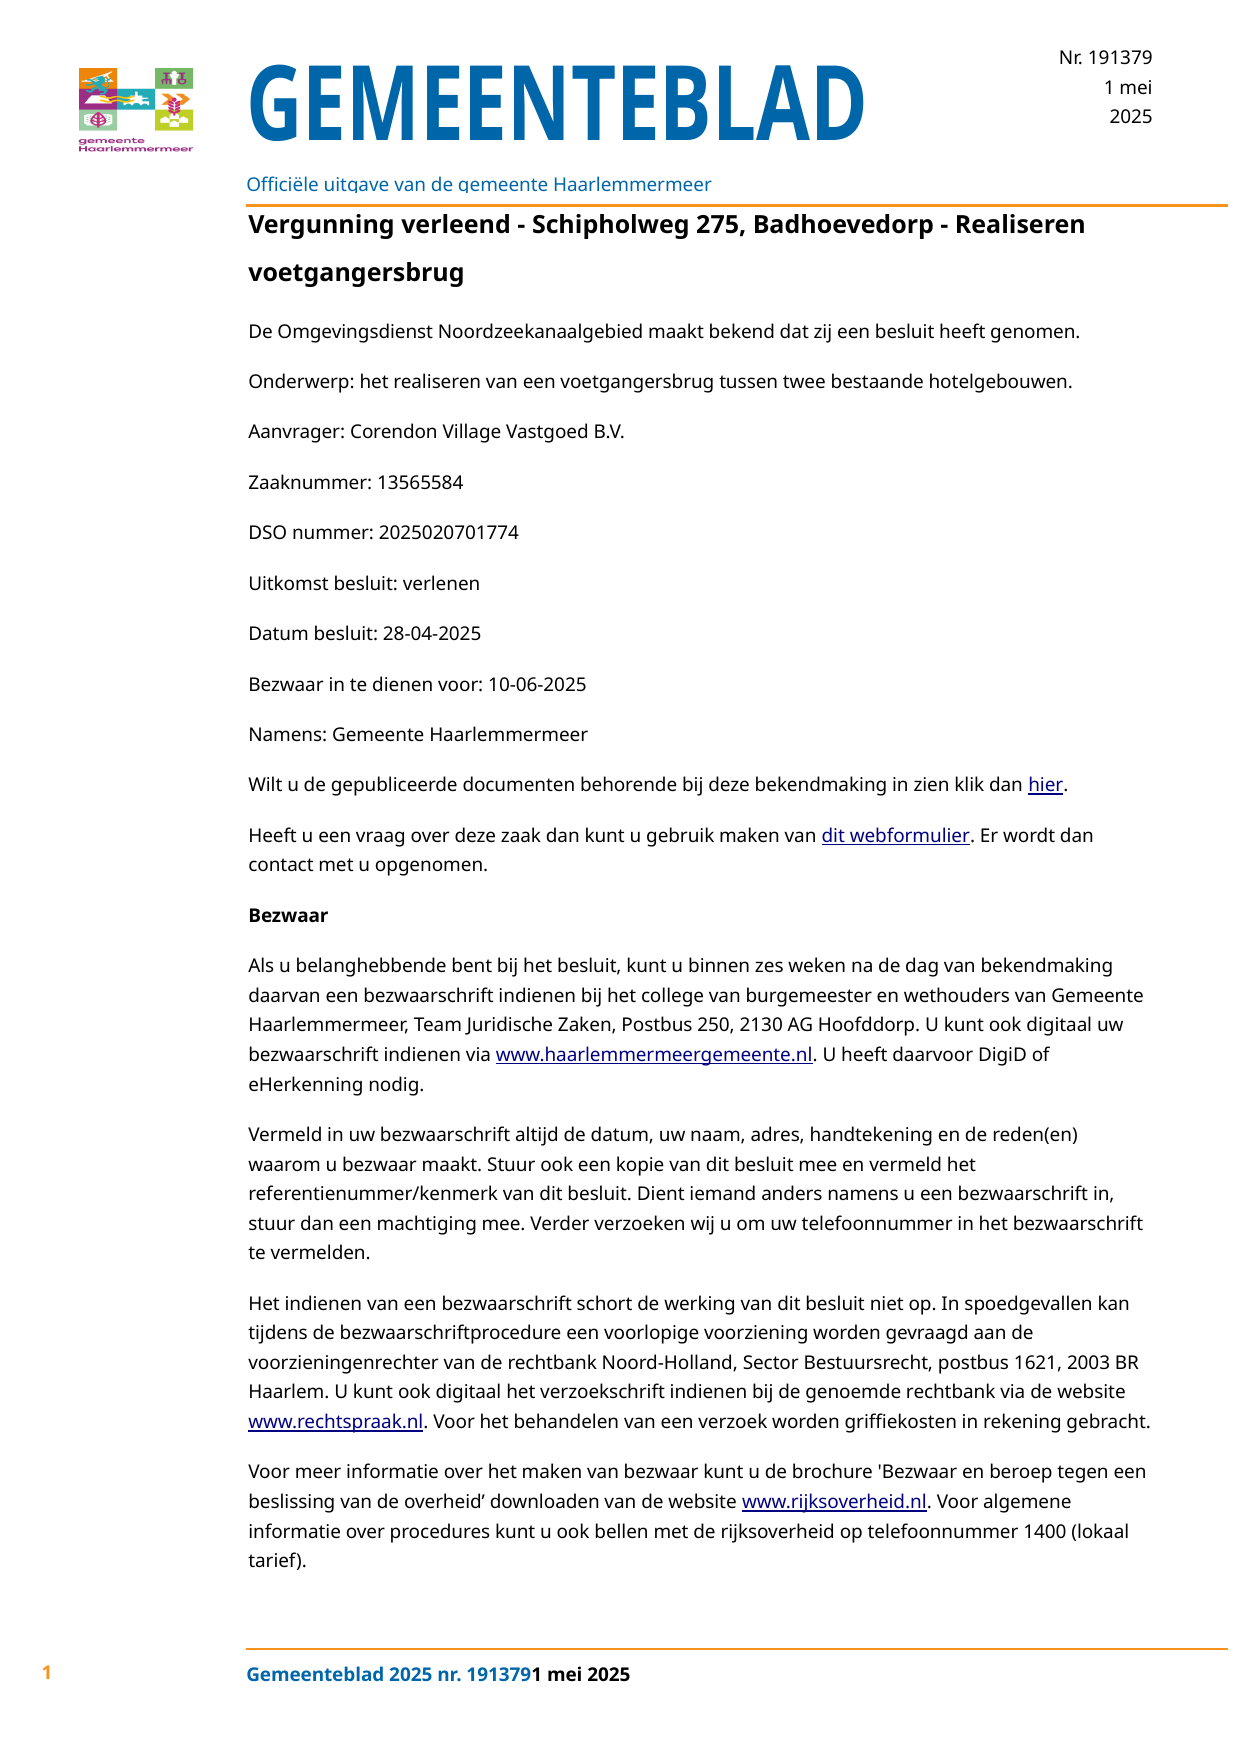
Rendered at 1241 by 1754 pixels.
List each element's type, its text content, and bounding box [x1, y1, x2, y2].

text Het indienen van een bezwaarschrift schort de werking van dit besluit niet op. In spoedgevallen kan tijdens de bezwaarschriftprocedure een voorlopige voorziening worden gevraagd aan de voorzieningenrechter van de rechtbank Noord-Holland, Sector Bestuursrecht, postbus 1621, 2003 BR Haarlem. U kunt ook digitaal het verzoekschrift indienen bij de genoemde rechtbank via de website www.rechtspraak.nl. Voor het behandelen van een verzoek worden griffiekosten in rekening gebracht. [248, 1290, 1152, 1434]
text De Omgevingsdienst Noordzeekanaalgebied maakt bekend dat zij een besluit heeft genomen. [248, 318, 1152, 344]
text DSO nummer: 2025020701774 [248, 519, 1152, 545]
text Vergunning verleend - Schipholweg 275, Badhoevedorp - Realiseren voetgangersbrug [248, 207, 1152, 288]
picture [41, 47, 231, 172]
text Heeft u een vraag over deze zaak dan kunt u gebruik maken van dit webformulier. Er wordt dan contact met u opgenomen. [248, 822, 1152, 877]
text Onderwerp: het realiseren van een voetgangersbrug tussen twee bestaande hotelgebouwen. [248, 368, 1152, 394]
text Als u belanghebbende bent bij het besluit, kunt u binnen zes weken na de dag van bekendmaking daarvan een bezwaarschrift indienen bij het college van burgemeester en wethouders van Gemeente Haarlemmermeer, Team Juridische Zaken, Postbus 250, 2130 AG Hoofddorp. U kunt ook digitaal uw bezwaarschrift indienen via www.haarlemmermeergemeente.nl. U heeft daarvoor DigiD of eHerkenning nodig. [248, 952, 1152, 1097]
text Wilt u de gepubliceerde documenten behorende bij deze bekendmaking in zien klik dan hier. [248, 772, 1152, 797]
text Uitkomst besluit: verlenen [248, 570, 1152, 596]
text Aanvrager: Corendon Village Vastgoed B.V. [248, 419, 1152, 444]
text Datum besluit: 28-04-2025 [248, 620, 1152, 646]
text Bezwaar in te dienen voor: 10-06-2025 [248, 671, 1152, 697]
text Bezwaar [248, 902, 1152, 928]
text Zaaknummer: 13565584 [248, 469, 1152, 495]
text Namens: Gemeente Haarlemmermeer [248, 721, 1152, 747]
text Voor meer informatie over het maken van bezwaar kunt u de brochure 'Bezwaar en beroep tegen een beslissing van de overheid’ downloaden van de website www.rijksoverheid.nl. Voor algemene informatie over procedures kunt u ook bellen met de rijksoverheid op telefoonnummer 1400 (lokaal tarief). [248, 1459, 1152, 1573]
text Vermeld in uw bezwaarschrift altijd de datum, uw naam, adres, handtekening en de reden(en) waarom u bezwaar maakt. Stuur ook een kopie van dit besluit mee en vermeld het referentienummer/kenmerk van dit besluit. Dient iemand anders namens u een bezwaarschrift in, stuur dan een machtiging mee. Verder verzoeken wij u om uw telefoonnummer in het bezwaarschrift te vermelden. [248, 1121, 1152, 1265]
